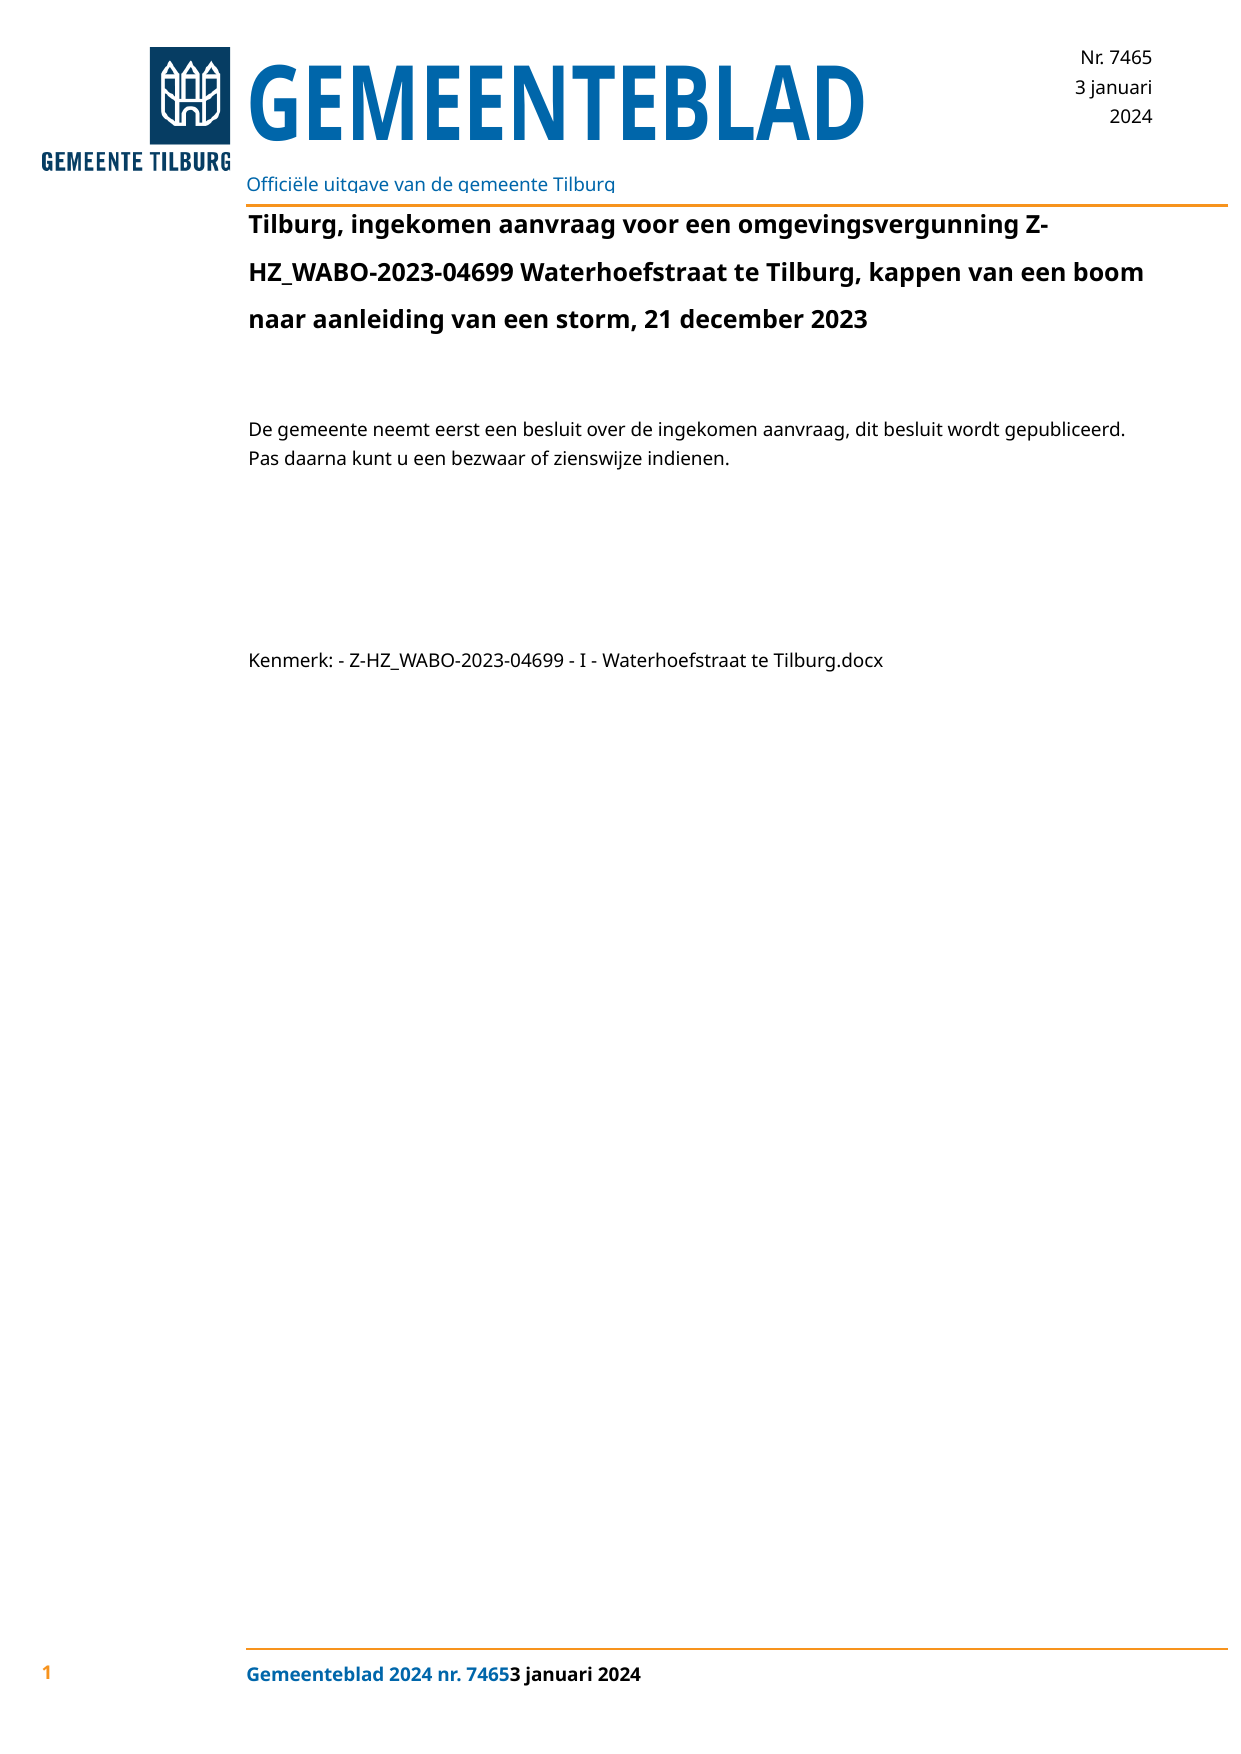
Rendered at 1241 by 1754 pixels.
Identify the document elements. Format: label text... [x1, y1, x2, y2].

picture [41, 47, 231, 172]
text Kenmerk: - Z-HZ_WABO-2023-04699 - I - Waterhoefstraat te Tilburg.docx [248, 647, 1152, 673]
text De gemeente neemt eerst een besluit over de ingekomen aanvraag, dit besluit wordt gepubliceerd. Pas daarna kunt u een bezwaar of zienswijze indienen. [248, 416, 1152, 471]
text Tilburg, ingekomen aanvraag voor een omgevingsvergunning Z-HZ_WABO-2023-04699 Waterhoefstraat te Tilburg, kappen van een boom naar aanleiding van een storm, 21 december 2023 [248, 207, 1152, 336]
